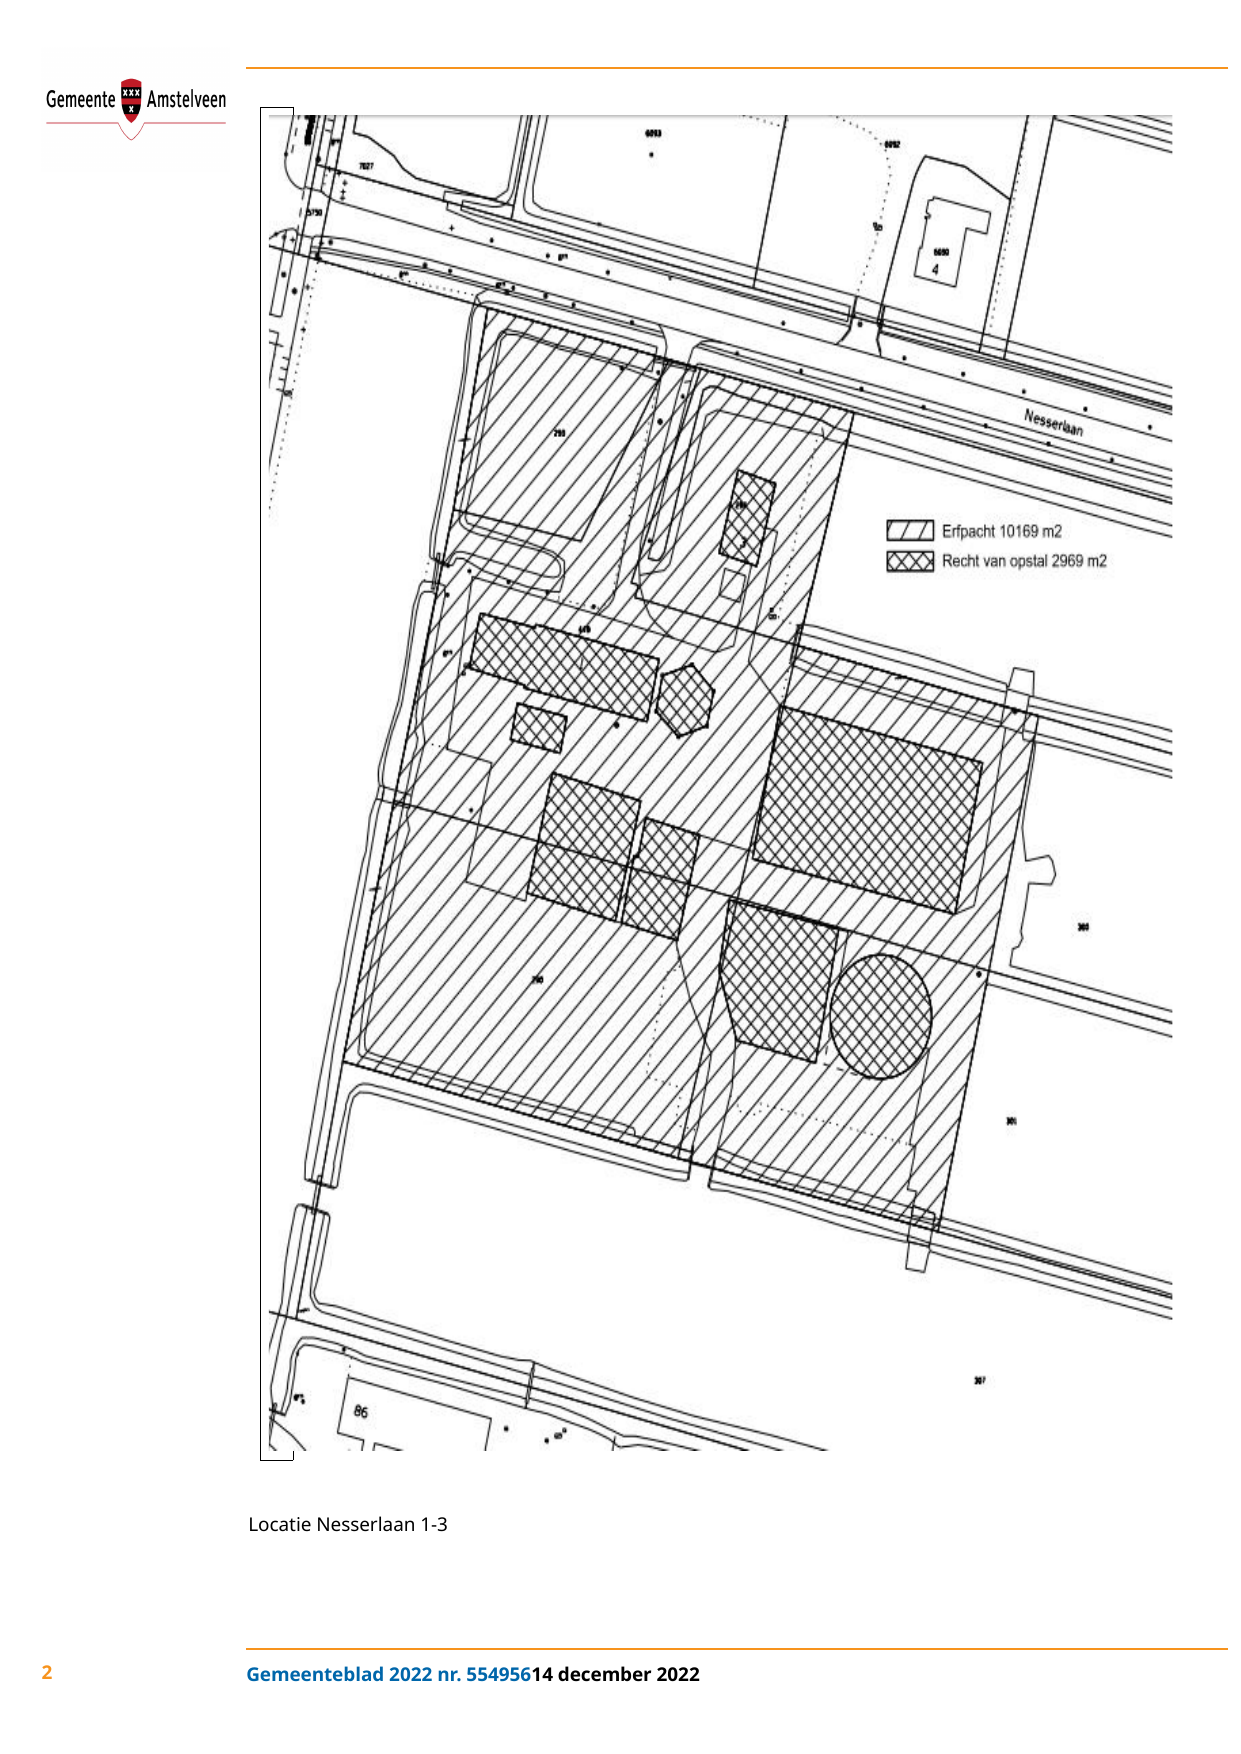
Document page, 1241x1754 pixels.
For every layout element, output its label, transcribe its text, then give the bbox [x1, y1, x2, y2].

picture [268, 115, 1173, 1451]
picture [41, 47, 231, 172]
text Locatie Nesserlaan 1-3 [248, 1511, 1152, 1537]
